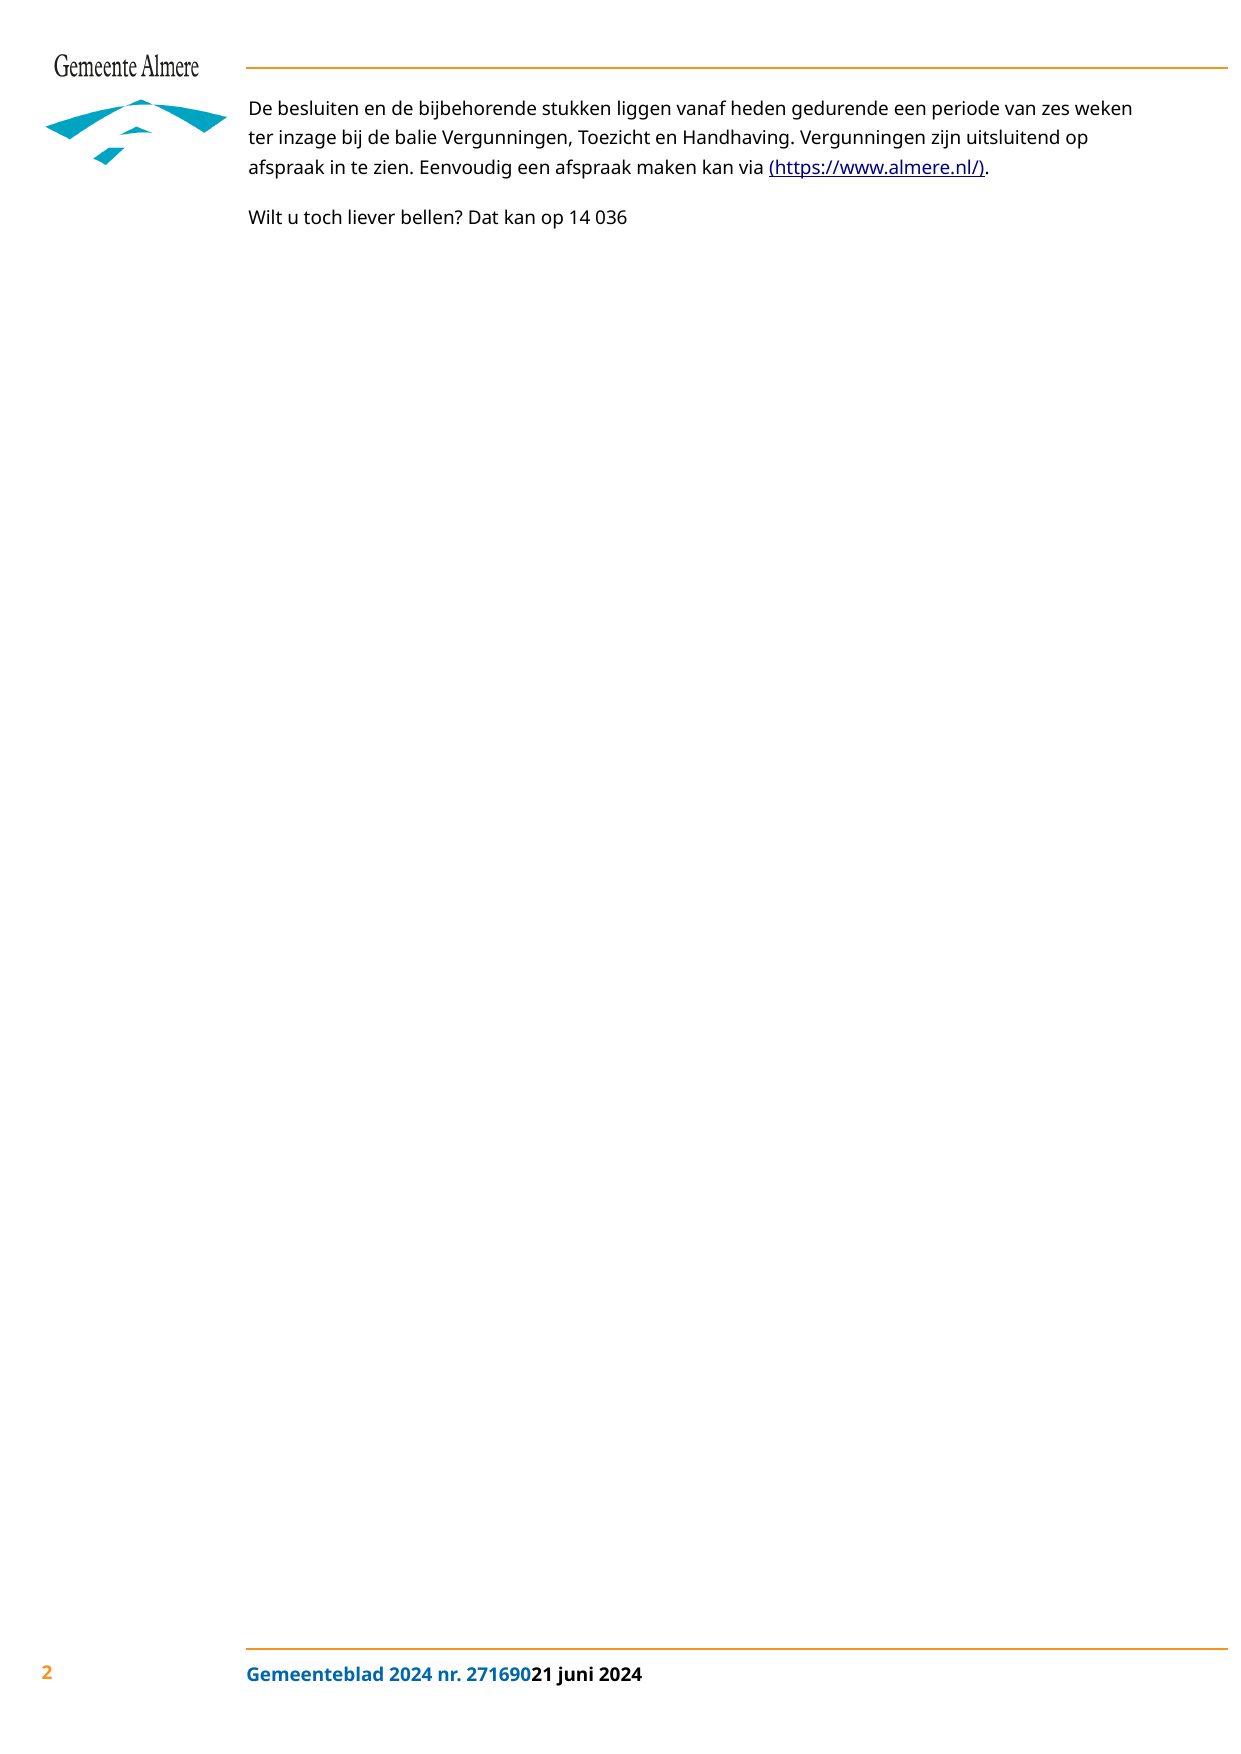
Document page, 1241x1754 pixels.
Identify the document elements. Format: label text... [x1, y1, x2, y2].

picture [41, 47, 231, 172]
text Wilt u toch liever bellen? Dat kan op 14 036 [248, 204, 1152, 230]
text De besluiten en de bijbehorende stukken liggen vanaf heden gedurende een periode van zes weken ter inzage bij de balie Vergunningen, Toezicht en Handhaving. Vergunningen zijn uitsluitend op afspraak in te zien. Eenvoudig een afspraak maken kan via (https://www.almere.nl/). [248, 95, 1152, 180]
